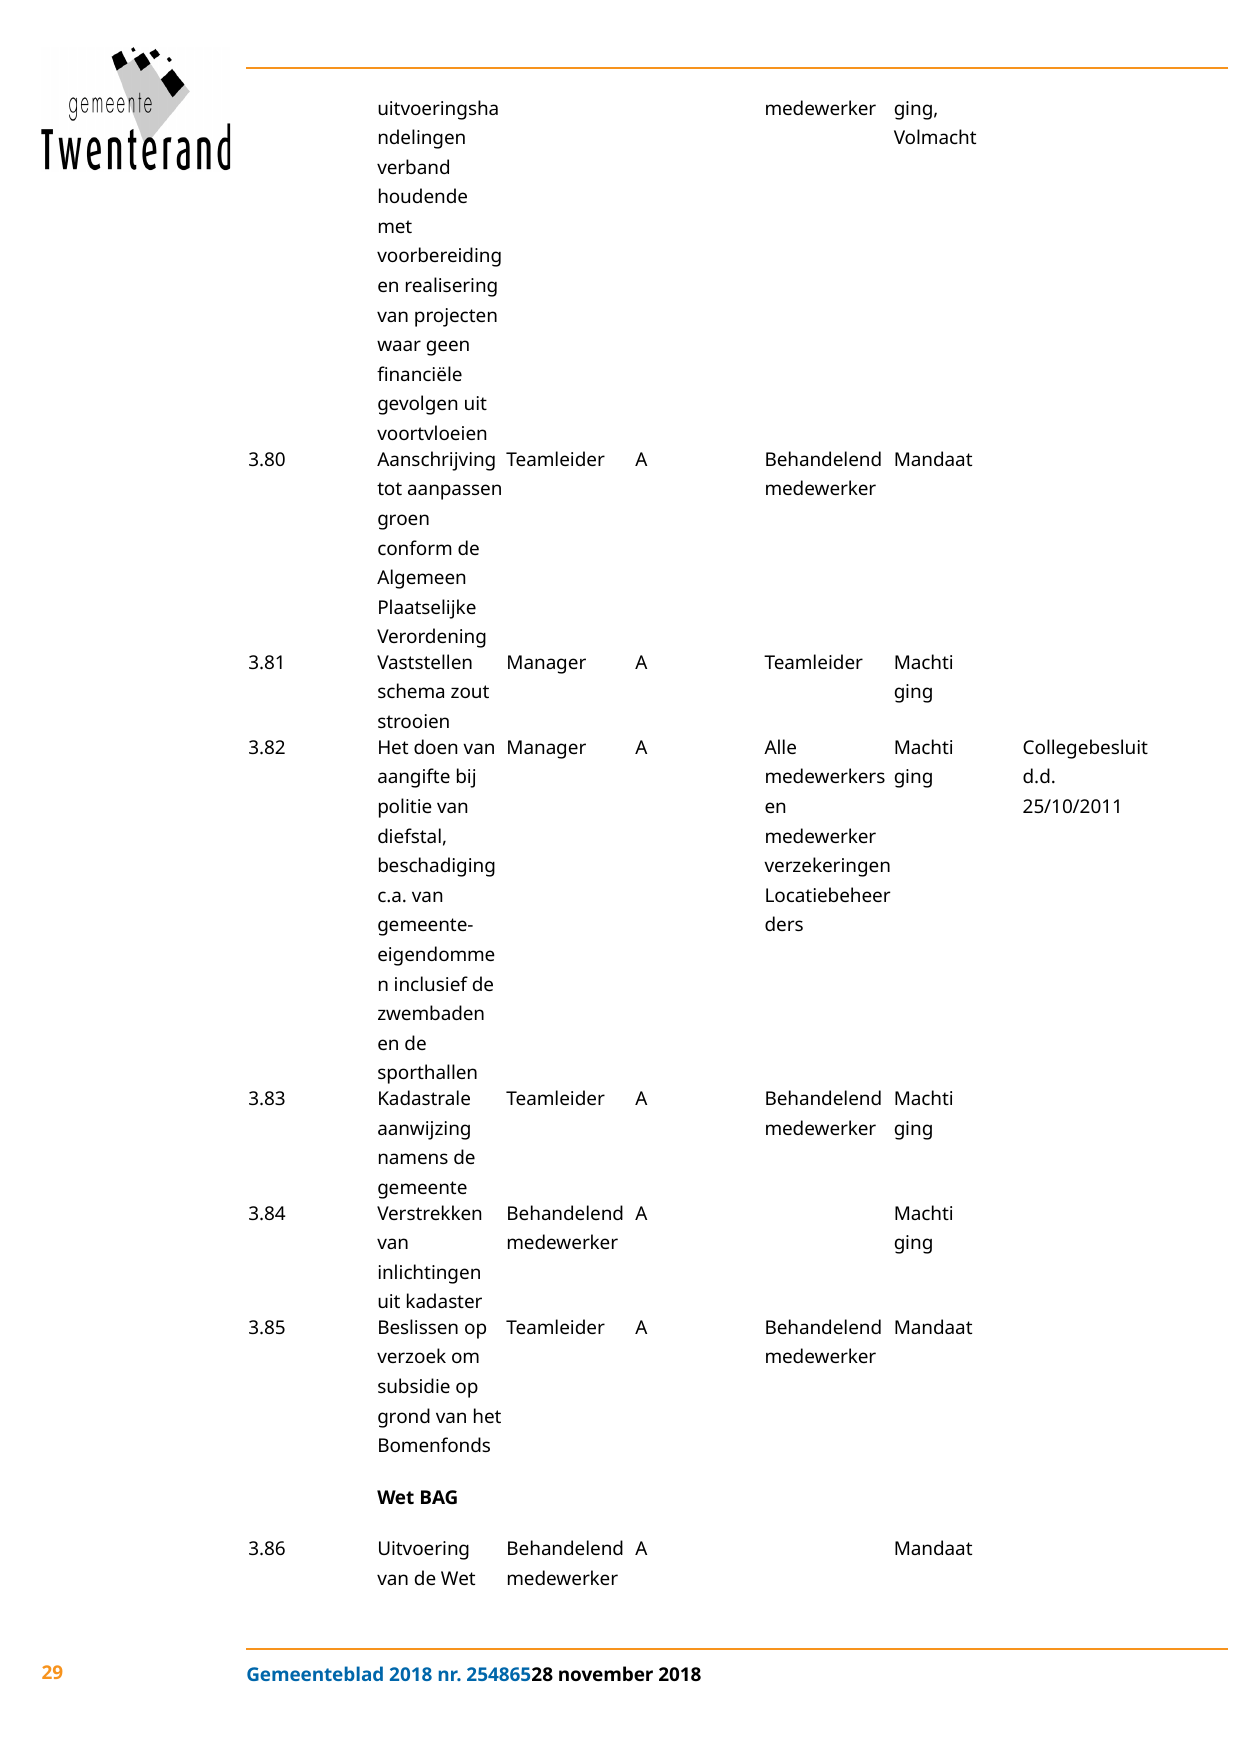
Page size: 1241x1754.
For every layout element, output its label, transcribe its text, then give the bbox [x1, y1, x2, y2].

table_cell [1023, 95, 1152, 446]
table_cell medewerker [764, 95, 893, 446]
table_cell [1023, 1535, 1152, 1591]
table_cell A [635, 446, 764, 649]
table_cell Teamleider [506, 1085, 635, 1200]
table_cell [1023, 1484, 1152, 1510]
table_cell [506, 95, 635, 446]
table_cell Mandaat [894, 1535, 1022, 1591]
table_cell Wet BAG [377, 1484, 506, 1510]
table_cell [248, 1484, 377, 1510]
table_cell Behandelend medewerker [506, 1535, 635, 1591]
table_cell Machti ging [894, 1200, 1022, 1314]
table_cell [1023, 649, 1152, 734]
table_cell [1023, 1314, 1152, 1458]
table_cell A [635, 1535, 764, 1591]
table_cell 3.86 [248, 1535, 377, 1591]
picture [41, 47, 231, 172]
table_cell [506, 1458, 635, 1484]
table_cell [894, 1484, 1022, 1510]
table_cell Aanschrijving tot aanpassen groen conform de Algemeen Plaatselijke Verordening [377, 446, 506, 649]
table_cell 3.82 [248, 734, 377, 1085]
table_cell [764, 1200, 893, 1314]
table_cell Beslissen op verzoek om subsidie op grond van het Bomenfonds [377, 1314, 506, 1458]
table_cell Het doen van aangifte bij politie van diefstal, beschadiging c.a. van gemeente-eigendommen inclusief de zwembaden en de sporthallen [377, 734, 506, 1085]
table_cell [248, 95, 377, 446]
table_cell [894, 1458, 1022, 1484]
table_cell Behandelend medewerker [764, 1085, 893, 1200]
table_cell [248, 1458, 377, 1484]
table_cell Kadastrale aanwijzing namens de gemeente [377, 1085, 506, 1200]
table_cell Teamleider [506, 1314, 635, 1458]
table_cell [506, 1484, 635, 1510]
table_cell Teamleider [506, 446, 635, 649]
table_cell A [635, 1314, 764, 1458]
table_cell Behandelend medewerker [506, 1200, 635, 1314]
table_cell [635, 1510, 764, 1535]
table_cell [377, 1510, 506, 1535]
table_cell [248, 1510, 377, 1535]
table_cell Manager [506, 734, 635, 1085]
table_cell [894, 1510, 1022, 1535]
table_cell 3.84 [248, 1200, 377, 1314]
table_cell [1023, 1510, 1152, 1535]
table_cell A [635, 734, 764, 1085]
table_cell Mandaat [894, 446, 1022, 649]
table_cell [764, 1510, 893, 1535]
table_cell Behandelend medewerker [764, 446, 893, 649]
table_cell [635, 95, 764, 446]
table_cell Machti ging [894, 734, 1022, 1085]
table_cell Teamleider [764, 649, 893, 734]
table_cell Vaststellen schema zout strooien [377, 649, 506, 734]
table_cell Machti ging [894, 1085, 1022, 1200]
table_cell [1023, 1458, 1152, 1484]
table_cell Uitvoering van de Wet [377, 1535, 506, 1591]
table_cell Alle medewerkers en medewerker verzekeringen Locatiebeheerders [764, 734, 893, 1085]
table_cell [1023, 1200, 1152, 1314]
table_cell Manager [506, 649, 635, 734]
table_cell 3.80 [248, 446, 377, 649]
table_cell [764, 1484, 893, 1510]
table_cell ging, Volmacht [894, 95, 1022, 446]
table_cell [635, 1484, 764, 1510]
table_cell [635, 1458, 764, 1484]
table_cell 3.81 [248, 649, 377, 734]
table_cell Collegebesluit d.d. 25/10/2011 [1023, 734, 1152, 1085]
table_cell 3.83 [248, 1085, 377, 1200]
table_cell [377, 1458, 506, 1484]
table_cell [1023, 446, 1152, 649]
table_cell Behandelend medewerker [764, 1314, 893, 1458]
table_cell [764, 1458, 893, 1484]
table_cell uitvoeringshandelingen verband houdende met voorbereiding en realisering van projecten waar geen financiële gevolgen uit voortvloeien [377, 95, 506, 446]
table_cell 3.85 [248, 1314, 377, 1458]
table_cell Mandaat [894, 1314, 1022, 1458]
table_cell Verstrekken van inlichtingen uit kadaster [377, 1200, 506, 1314]
table_cell [1023, 1085, 1152, 1200]
table_cell Machti ging [894, 649, 1022, 734]
table_cell [764, 1535, 893, 1591]
table_cell A [635, 649, 764, 734]
table_cell A [635, 1085, 764, 1200]
table_cell A [635, 1200, 764, 1314]
table_cell [506, 1510, 635, 1535]
